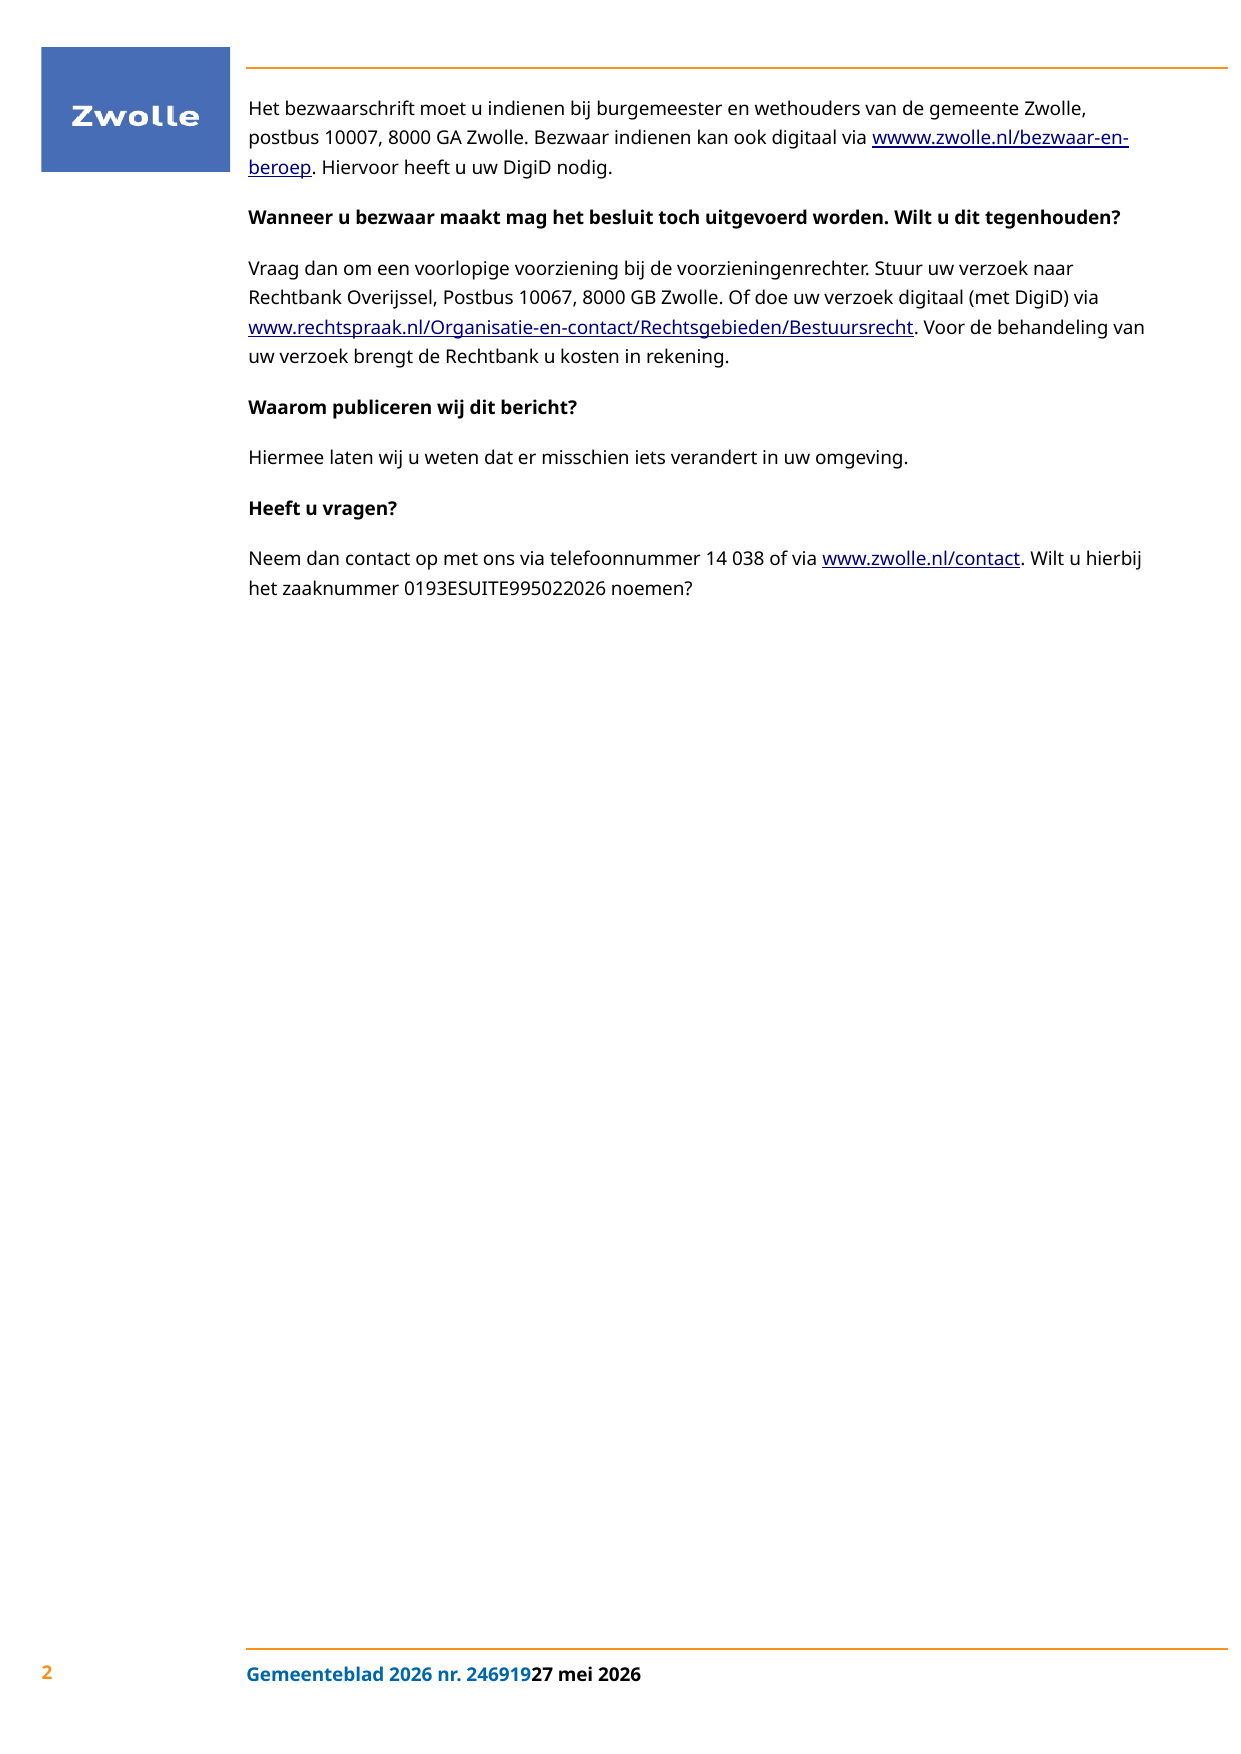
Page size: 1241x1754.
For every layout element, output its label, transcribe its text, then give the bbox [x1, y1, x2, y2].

text Vraag dan om een voorlopige voorziening bij de voorzieningenrechter. Stuur uw verzoek naar Rechtbank Overijssel, Postbus 10067, 8000 GB Zwolle. Of doe uw verzoek digitaal (met DigiD) via www.rechtspraak.nl/Organisatie-en-contact/Rechtsgebieden/Bestuursrecht. Voor de behandeling van uw verzoek brengt de Rechtbank u kosten in rekening. [248, 255, 1152, 369]
text Wanneer u bezwaar maakt mag het besluit toch uitgevoerd worden. Wilt u dit tegenhouden? [248, 204, 1152, 230]
picture [41, 47, 231, 172]
text Het bezwaarschrift moet u indienen bij burgemeester en wethouders van de gemeente Zwolle, postbus 10007, 8000 GA Zwolle. Bezwaar indienen kan ook digitaal via wwww.zwolle.nl/bezwaar-en-beroep. Hiervoor heeft u uw DigiD nodig. [248, 95, 1152, 180]
text Heeft u vragen? [248, 495, 1152, 521]
text Neem dan contact op met ons via telefoonnummer 14 038 of via www.zwolle.nl/contact. Wilt u hierbij het zaaknummer 0193ESUITE995022026 noemen? [248, 545, 1152, 601]
text Hiermee laten wij u weten dat er misschien iets verandert in uw omgeving. [248, 444, 1152, 470]
text Waarom publiceren wij dit bericht? [248, 394, 1152, 420]
